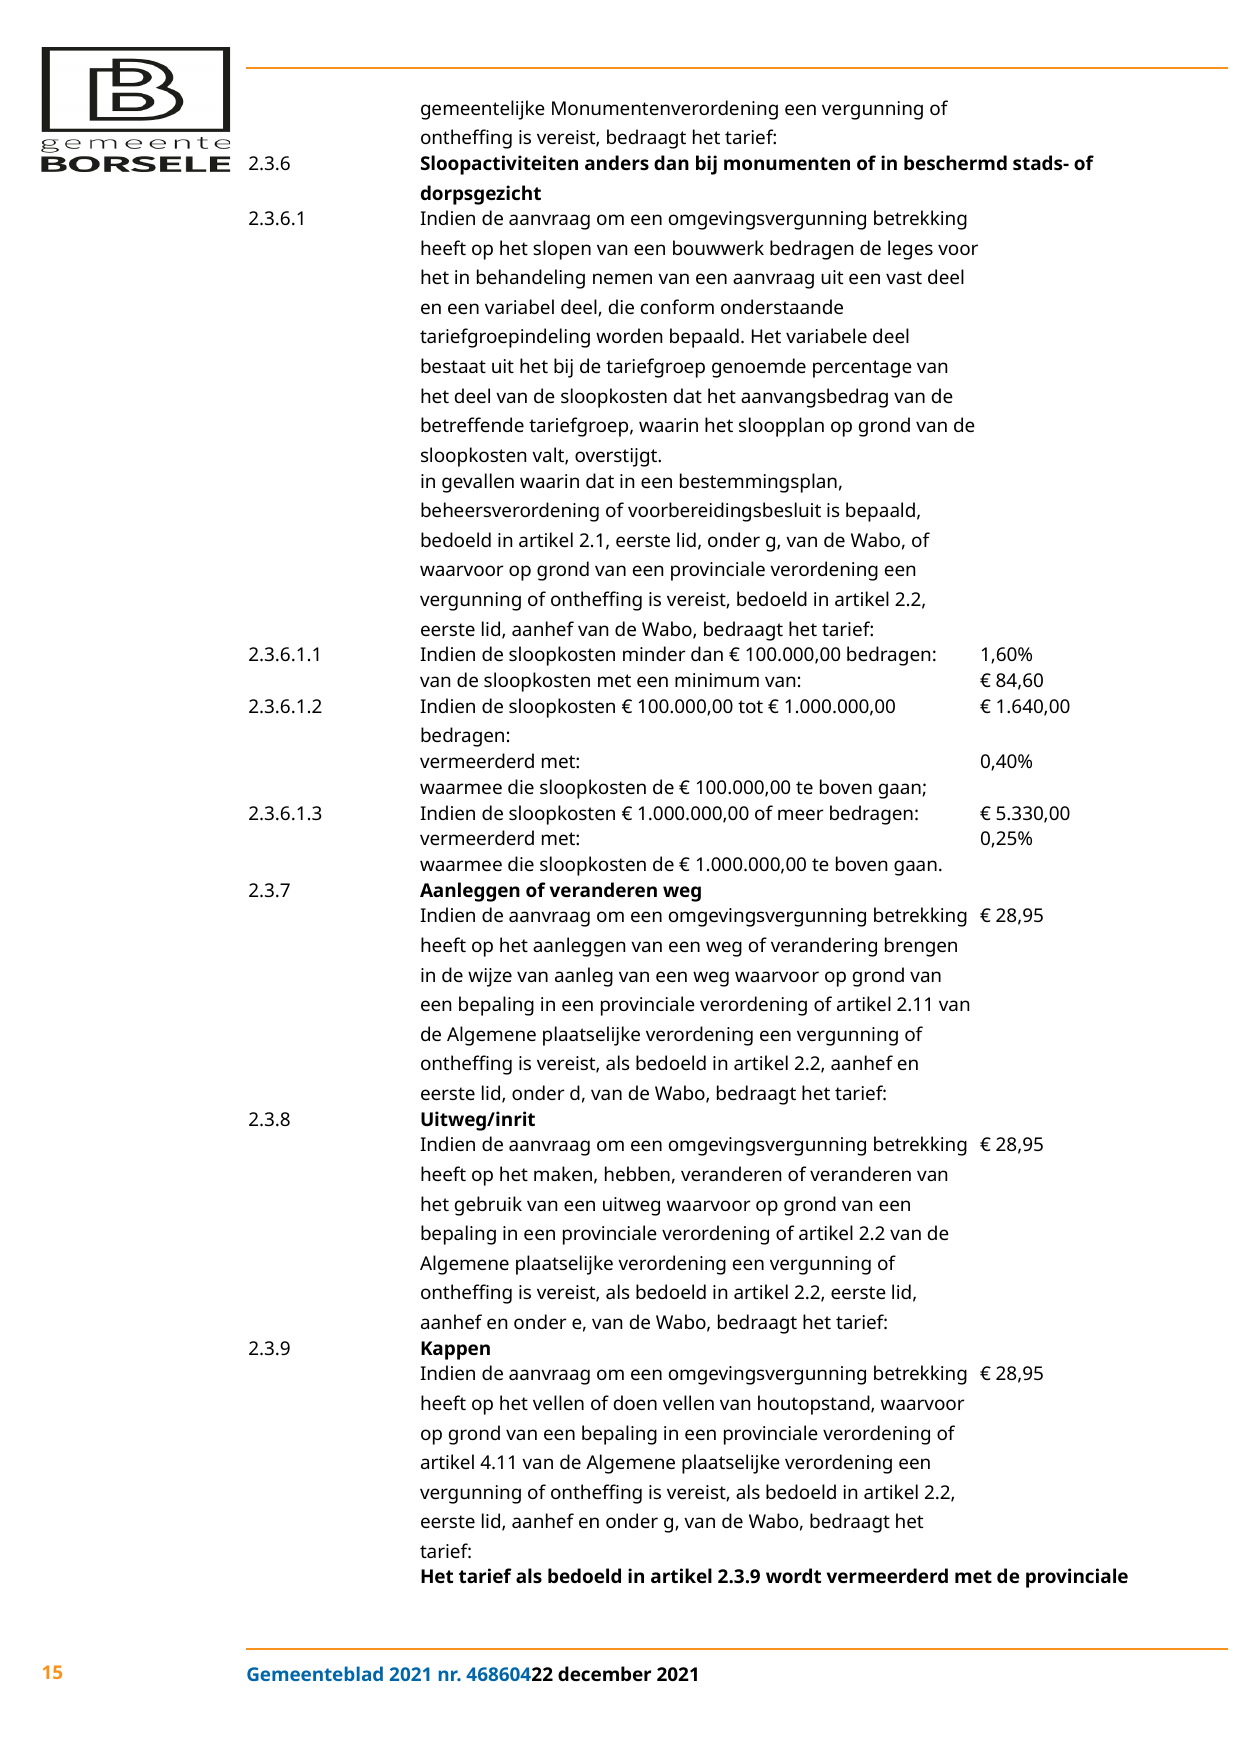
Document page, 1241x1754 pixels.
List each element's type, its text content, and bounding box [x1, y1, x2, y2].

table_cell [248, 825, 420, 851]
table_cell € 28,95 [980, 903, 1152, 1106]
table_cell 2.3.6.1.1 [248, 641, 420, 667]
table_cell Indien de sloopkosten minder dan € 100.000,00 bedragen: [420, 641, 980, 667]
table_cell vermeerderd met: [420, 825, 980, 851]
table_cell Indien de sloopkosten € 100.000,00 tot € 1.000.000,00 bedragen: [420, 693, 980, 748]
table_cell Kappen [420, 1335, 980, 1361]
table_cell € 5.330,00 [980, 800, 1152, 825]
table_cell 2.3.6.1 [248, 205, 420, 468]
table_cell [248, 95, 420, 150]
table_cell 0,40% [980, 748, 1152, 774]
table_cell [248, 851, 420, 877]
table_cell € 1.640,00 [980, 693, 1152, 748]
table_cell Indien de aanvraag om een omgevingsvergunning betrekking heeft op het slopen van een bouwwerk bedragen de leges voor het in behandeling nemen van een aanvraag uit een vast deel en een variabel deel, die conform onderstaande tariefgroepindeling worden bepaald. Het variabele deel bestaat uit het bij de tariefgroep genoemde percentage van het deel van de sloopkosten dat het aanvangsbedrag van de betreffende tariefgroep, waarin het sloopplan op grond van de sloopkosten valt, overstijgt. [420, 205, 980, 468]
table_cell [980, 851, 1152, 877]
table_cell [980, 95, 1152, 150]
table_cell [248, 468, 420, 641]
table_cell Indien de sloopkosten € 1.000.000,00 of meer bedragen: [420, 800, 980, 825]
table_cell 1,60% [980, 641, 1152, 667]
table_cell 2.3.8 [248, 1106, 420, 1132]
table_cell [980, 468, 1152, 641]
table_cell vermeerderd met: [420, 748, 980, 774]
table_cell 2.3.9 [248, 1335, 420, 1361]
table_cell in gevallen waarin dat in een bestemmingsplan, beheersverordening of voorbereidingsbesluit is bepaald, bedoeld in artikel 2.1, eerste lid, onder g, van de Wabo, of waarvoor op grond van een provinciale verordening een vergunning of ontheffing is vereist, bedoeld in artikel 2.2, eerste lid, aanhef van de Wabo, bedraagt het tarief: [420, 468, 980, 641]
table_cell Het tarief als bedoeld in artikel 2.3.9 wordt vermeerderd met de provinciale [420, 1564, 1152, 1589]
table_cell [248, 1361, 420, 1564]
table_cell 2.3.7 [248, 877, 420, 903]
table_cell € 84,60 [980, 667, 1152, 693]
table_cell € 28,95 [980, 1132, 1152, 1335]
table_cell [980, 205, 1152, 468]
table_cell [248, 1564, 420, 1589]
table_cell Indien de aanvraag om een omgevingsvergunning betrekking heeft op het aanleggen van een weg of verandering brengen in de wijze van aanleg van een weg waarvoor op grond van een bepaling in een provinciale verordening of artikel 2.11 van de Algemene plaatselijke verordening een vergunning of ontheffing is vereist, als bedoeld in artikel 2.2, aanhef en eerste lid, onder d, van de Wabo, bedraagt het tarief: [420, 903, 980, 1106]
table_cell Aanleggen of veranderen weg [420, 877, 1152, 903]
table_cell [980, 1335, 1152, 1361]
table_cell [980, 774, 1152, 800]
table_cell Indien de aanvraag om een omgevingsvergunning betrekking heeft op het vellen of doen vellen van houtopstand, waarvoor op grond van een bepaling in een provinciale verordening of artikel 4.11 van de Algemene plaatselijke verordening een vergunning of ontheffing is vereist, als bedoeld in artikel 2.2, eerste lid, aanhef en onder g, van de Wabo, bedraagt het tarief: [420, 1361, 980, 1564]
table_cell waarmee die sloopkosten de € 1.000.000,00 te boven gaan. [420, 851, 980, 877]
table_cell € 28,95 [980, 1361, 1152, 1564]
table_cell Uitweg/inrit [420, 1106, 1152, 1132]
table_cell [248, 1132, 420, 1335]
table_cell Indien de aanvraag om een omgevingsvergunning betrekking heeft op het maken, hebben, veranderen of veranderen van het gebruik van een uitweg waarvoor op grond van een bepaling in een provinciale verordening of artikel 2.2 van de Algemene plaatselijke verordening een vergunning of ontheffing is vereist, als bedoeld in artikel 2.2, eerste lid, aanhef en onder e, van de Wabo, bedraagt het tarief: [420, 1132, 980, 1335]
table_cell [248, 667, 420, 693]
table_cell waarmee die sloopkosten de € 100.000,00 te boven gaan; [420, 774, 980, 800]
table_cell 2.3.6.1.3 [248, 800, 420, 825]
table_cell gemeentelijke Monumentenverordening een vergunning of ontheffing is vereist, bedraagt het tarief: [420, 95, 980, 150]
table_cell [248, 903, 420, 1106]
table_cell Sloopactiviteiten anders dan bij monumenten of in beschermd stads- of dorpsgezicht [420, 150, 1152, 205]
table_cell 2.3.6 [248, 150, 420, 205]
table_cell van de sloopkosten met een minimum van: [420, 667, 980, 693]
table_cell [248, 774, 420, 800]
table_cell 0,25% [980, 825, 1152, 851]
table_cell [248, 748, 420, 774]
table_cell 2.3.6.1.2 [248, 693, 420, 748]
picture [41, 47, 231, 172]
